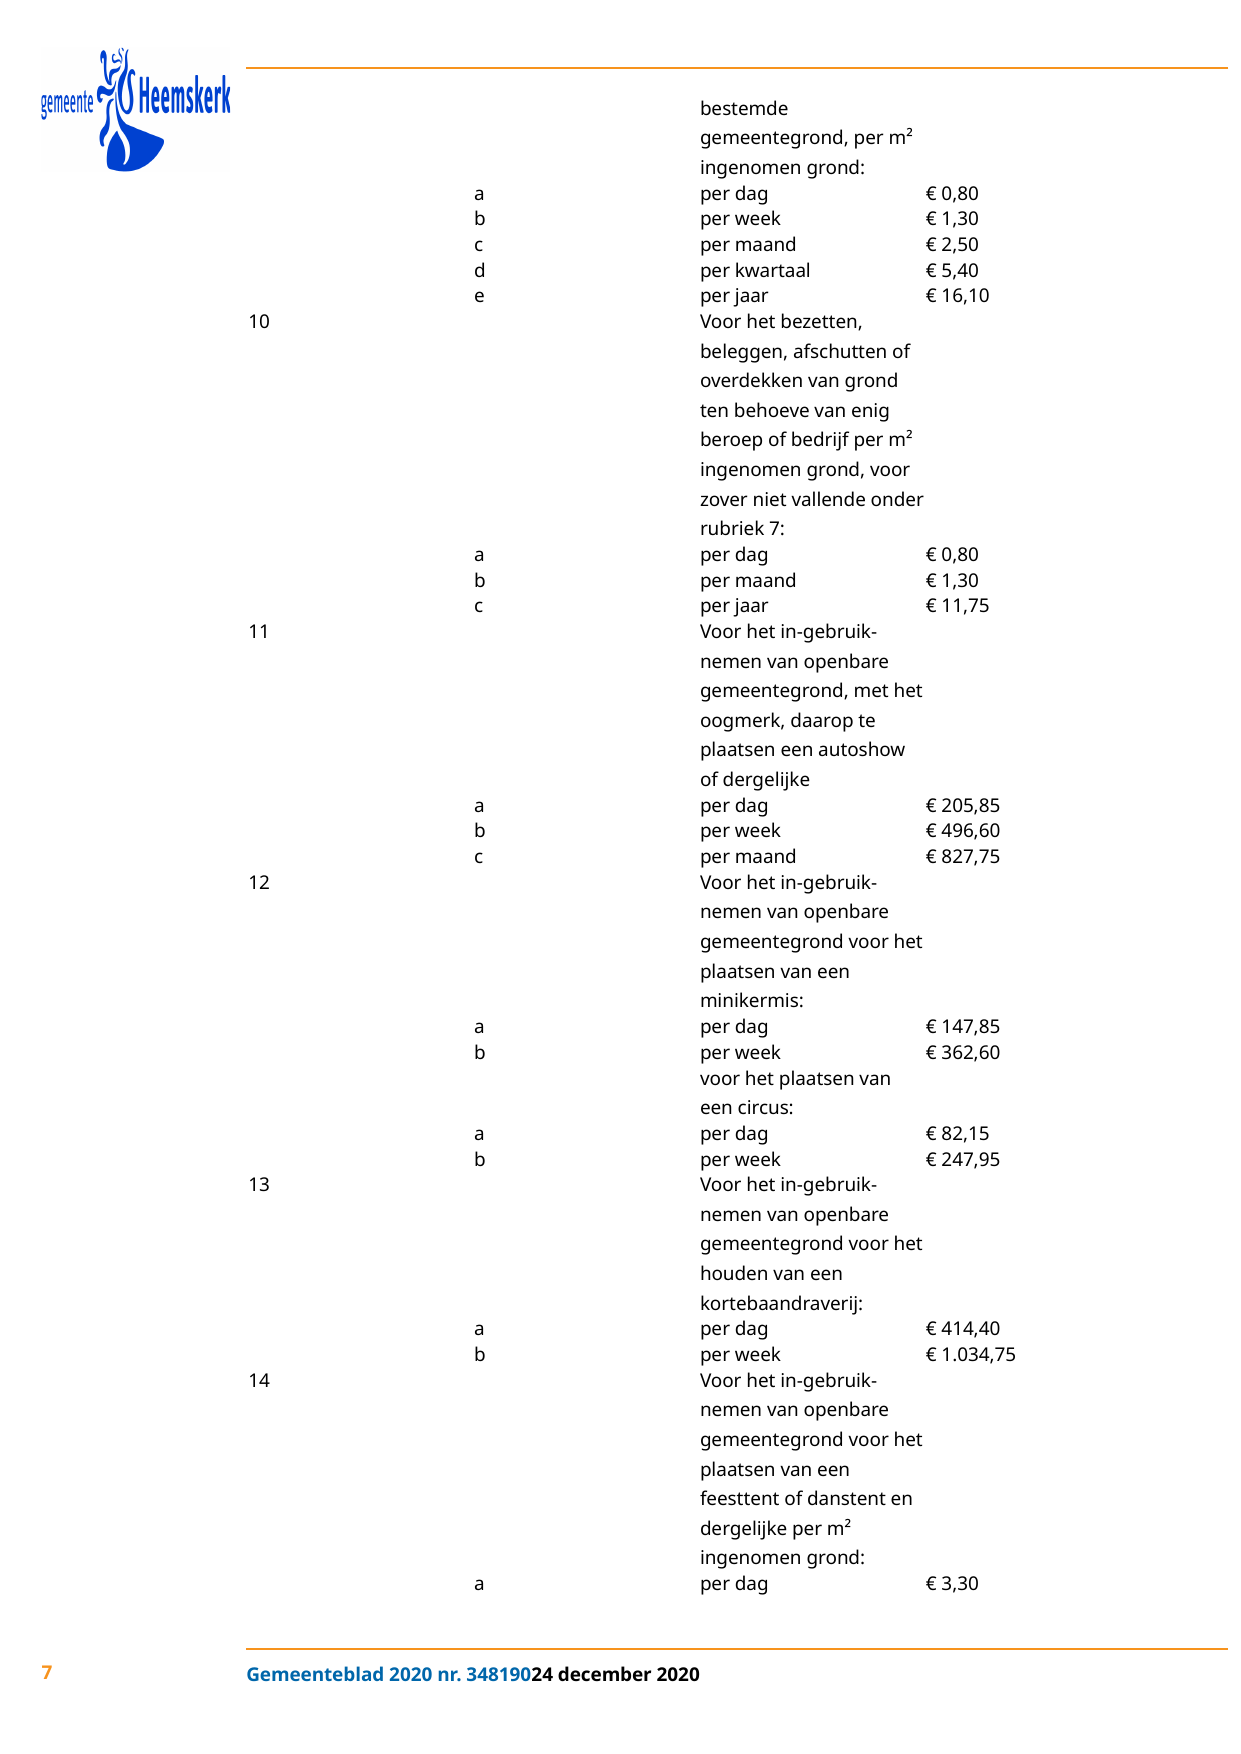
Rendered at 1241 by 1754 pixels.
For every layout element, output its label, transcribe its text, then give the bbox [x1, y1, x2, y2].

table_cell [926, 95, 1152, 180]
table_cell 14 [248, 1367, 474, 1570]
table_cell [248, 1039, 474, 1065]
table_cell € 414,40 [926, 1316, 1152, 1341]
table_cell [926, 869, 1152, 1013]
table_cell € 496,60 [926, 818, 1152, 843]
table_cell a [474, 180, 700, 205]
table_cell 13 [248, 1171, 474, 1316]
table_cell b [474, 567, 700, 593]
table_cell a [474, 541, 700, 567]
table_cell [474, 869, 700, 1013]
table_cell 10 [248, 308, 474, 541]
table_cell per kwartaal [700, 257, 926, 283]
table_cell b [474, 818, 700, 843]
table_cell [248, 1570, 474, 1596]
table_cell € 0,80 [926, 541, 1152, 567]
table_cell c [474, 231, 700, 257]
table_cell € 1.034,75 [926, 1341, 1152, 1367]
table_cell Voor het in-gebruik-nemen van openbare gemeentegrond voor het houden van een kortebaandraverij: [700, 1171, 926, 1316]
table_cell € 1,30 [926, 567, 1152, 593]
table_cell [248, 1065, 474, 1120]
table_cell [926, 308, 1152, 541]
table_cell b [474, 1341, 700, 1367]
table_cell [248, 257, 474, 283]
table_cell bestemde gemeentegrond, per m² ingenomen grond: [700, 95, 926, 180]
table_cell per week [700, 1146, 926, 1171]
table_cell per dag [700, 1013, 926, 1039]
table_cell per dag [700, 541, 926, 567]
table_cell € 16,10 [926, 283, 1152, 308]
table_cell per week [700, 818, 926, 843]
table_cell € 147,85 [926, 1013, 1152, 1039]
table_cell per dag [700, 792, 926, 818]
table_cell € 362,60 [926, 1039, 1152, 1065]
table_cell Voor het in-gebruik-nemen van openbare gemeentegrond voor het plaatsen van een feesttent of danstent en dergelijke per m² ingenomen grond: [700, 1367, 926, 1570]
table_cell d [474, 257, 700, 283]
table_cell e [474, 283, 700, 308]
table_cell € 205,85 [926, 792, 1152, 818]
table_cell [248, 180, 474, 205]
table_cell per maand [700, 844, 926, 869]
table_cell b [474, 1146, 700, 1171]
table_cell Voor het bezetten, beleggen, afschutten of overdekken van grond ten behoeve van enig beroep of bedrijf per m² ingenomen grond, voor zover niet vallende onder rubriek 7: [700, 308, 926, 541]
picture [41, 47, 231, 172]
table_cell [474, 1171, 700, 1316]
table_cell € 1,30 [926, 205, 1152, 231]
table_cell per week [700, 205, 926, 231]
table_cell [474, 308, 700, 541]
table_cell per maand [700, 567, 926, 593]
table_cell [926, 1171, 1152, 1316]
table_cell per dag [700, 1316, 926, 1341]
table_cell a [474, 1013, 700, 1039]
table_cell per maand [700, 231, 926, 257]
table_cell per jaar [700, 593, 926, 618]
table_cell a [474, 1316, 700, 1341]
table_cell € 5,40 [926, 257, 1152, 283]
table_cell € 11,75 [926, 593, 1152, 618]
table_cell per dag [700, 1570, 926, 1596]
table_cell [248, 844, 474, 869]
table_cell [248, 541, 474, 567]
table_cell a [474, 792, 700, 818]
table_cell 11 [248, 618, 474, 792]
table_cell per jaar [700, 283, 926, 308]
table_cell 12 [248, 869, 474, 1013]
table_cell per dag [700, 1120, 926, 1146]
table_cell [248, 205, 474, 231]
table_cell per week [700, 1039, 926, 1065]
table_cell [474, 1065, 700, 1120]
table_cell a [474, 1570, 700, 1596]
table_cell € 3,30 [926, 1570, 1152, 1596]
table_cell [926, 618, 1152, 792]
table_cell per week [700, 1341, 926, 1367]
table_cell [248, 593, 474, 618]
table_cell [926, 1065, 1152, 1120]
table_cell [248, 1013, 474, 1039]
table_cell € 827,75 [926, 844, 1152, 869]
table_cell [248, 1146, 474, 1171]
table_cell c [474, 593, 700, 618]
table_cell [474, 95, 700, 180]
table_cell Voor het in-gebruik-nemen van openbare gemeentegrond voor het plaatsen van een minikermis: [700, 869, 926, 1013]
table_cell [248, 1341, 474, 1367]
table_cell € 82,15 [926, 1120, 1152, 1146]
table_cell [474, 1367, 700, 1570]
table_cell € 0,80 [926, 180, 1152, 205]
table_cell [474, 618, 700, 792]
table_cell Voor het in-gebruik-nemen van openbare gemeentegrond, met het oogmerk, daarop te plaatsen een autoshow of dergelijke [700, 618, 926, 792]
table_cell [248, 792, 474, 818]
table_cell [248, 1120, 474, 1146]
table_cell c [474, 844, 700, 869]
table_cell [248, 231, 474, 257]
table_cell [248, 818, 474, 843]
table_cell per dag [700, 180, 926, 205]
table_cell [248, 567, 474, 593]
table_cell b [474, 205, 700, 231]
table_cell € 2,50 [926, 231, 1152, 257]
table_cell [248, 283, 474, 308]
table_cell € 247,95 [926, 1146, 1152, 1171]
table_cell voor het plaatsen van een circus: [700, 1065, 926, 1120]
table_cell [248, 95, 474, 180]
table_cell [926, 1367, 1152, 1570]
table_cell a [474, 1120, 700, 1146]
table_cell [248, 1316, 474, 1341]
table_cell b [474, 1039, 700, 1065]
